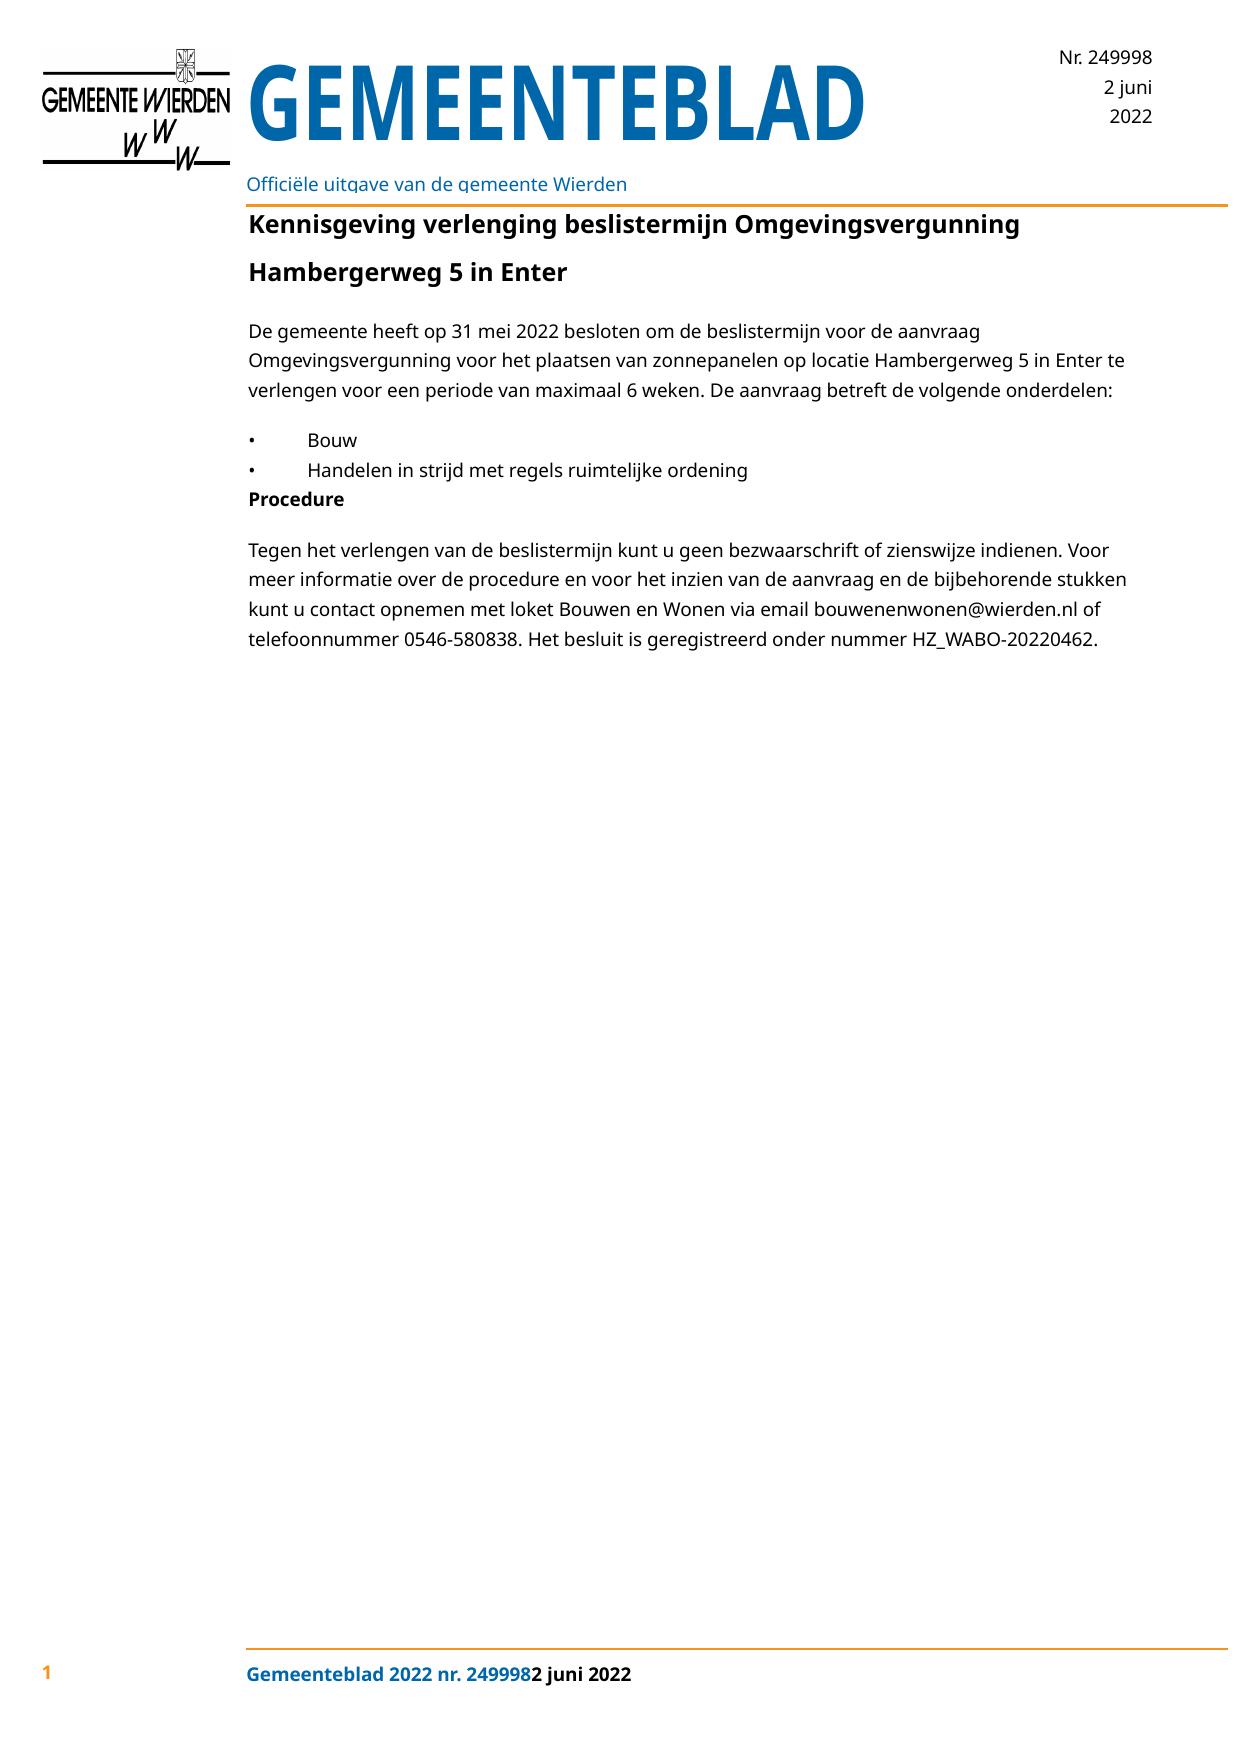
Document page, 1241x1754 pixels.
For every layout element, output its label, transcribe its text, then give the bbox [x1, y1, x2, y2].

picture [41, 47, 231, 172]
text Tegen het verlengen van de beslistermijn kunt u geen bezwaarschrift of zienswijze indienen. Voor meer informatie over de procedure en voor het inzien van de aanvraag en de bijbehorende stukken kunt u contact opnemen met loket Bouwen en Wonen via email bouwenenwonen@wierden.nl of telefoonnummer 0546-580838. Het besluit is geregistreerd onder nummer HZ_WABO-20220462. [248, 537, 1152, 652]
text Procedure [248, 487, 1152, 512]
text De gemeente heeft op 31 mei 2022 besloten om de beslistermijn voor de aanvraag Omgevingsvergunning voor het plaatsen van zonnepanelen op locatie Hambergerweg 5 in Enter te verlengen voor een periode van maximaal 6 weken. De aanvraag betreft de volgende onderdelen: [248, 318, 1152, 403]
text Kennisgeving verlenging beslistermijn Omgevingsvergunning Hambergerweg 5 in Enter [248, 207, 1152, 288]
list Bouw [248, 427, 1152, 453]
list Handelen in strijd met regels ruimtelijke ordening [248, 457, 1152, 483]
